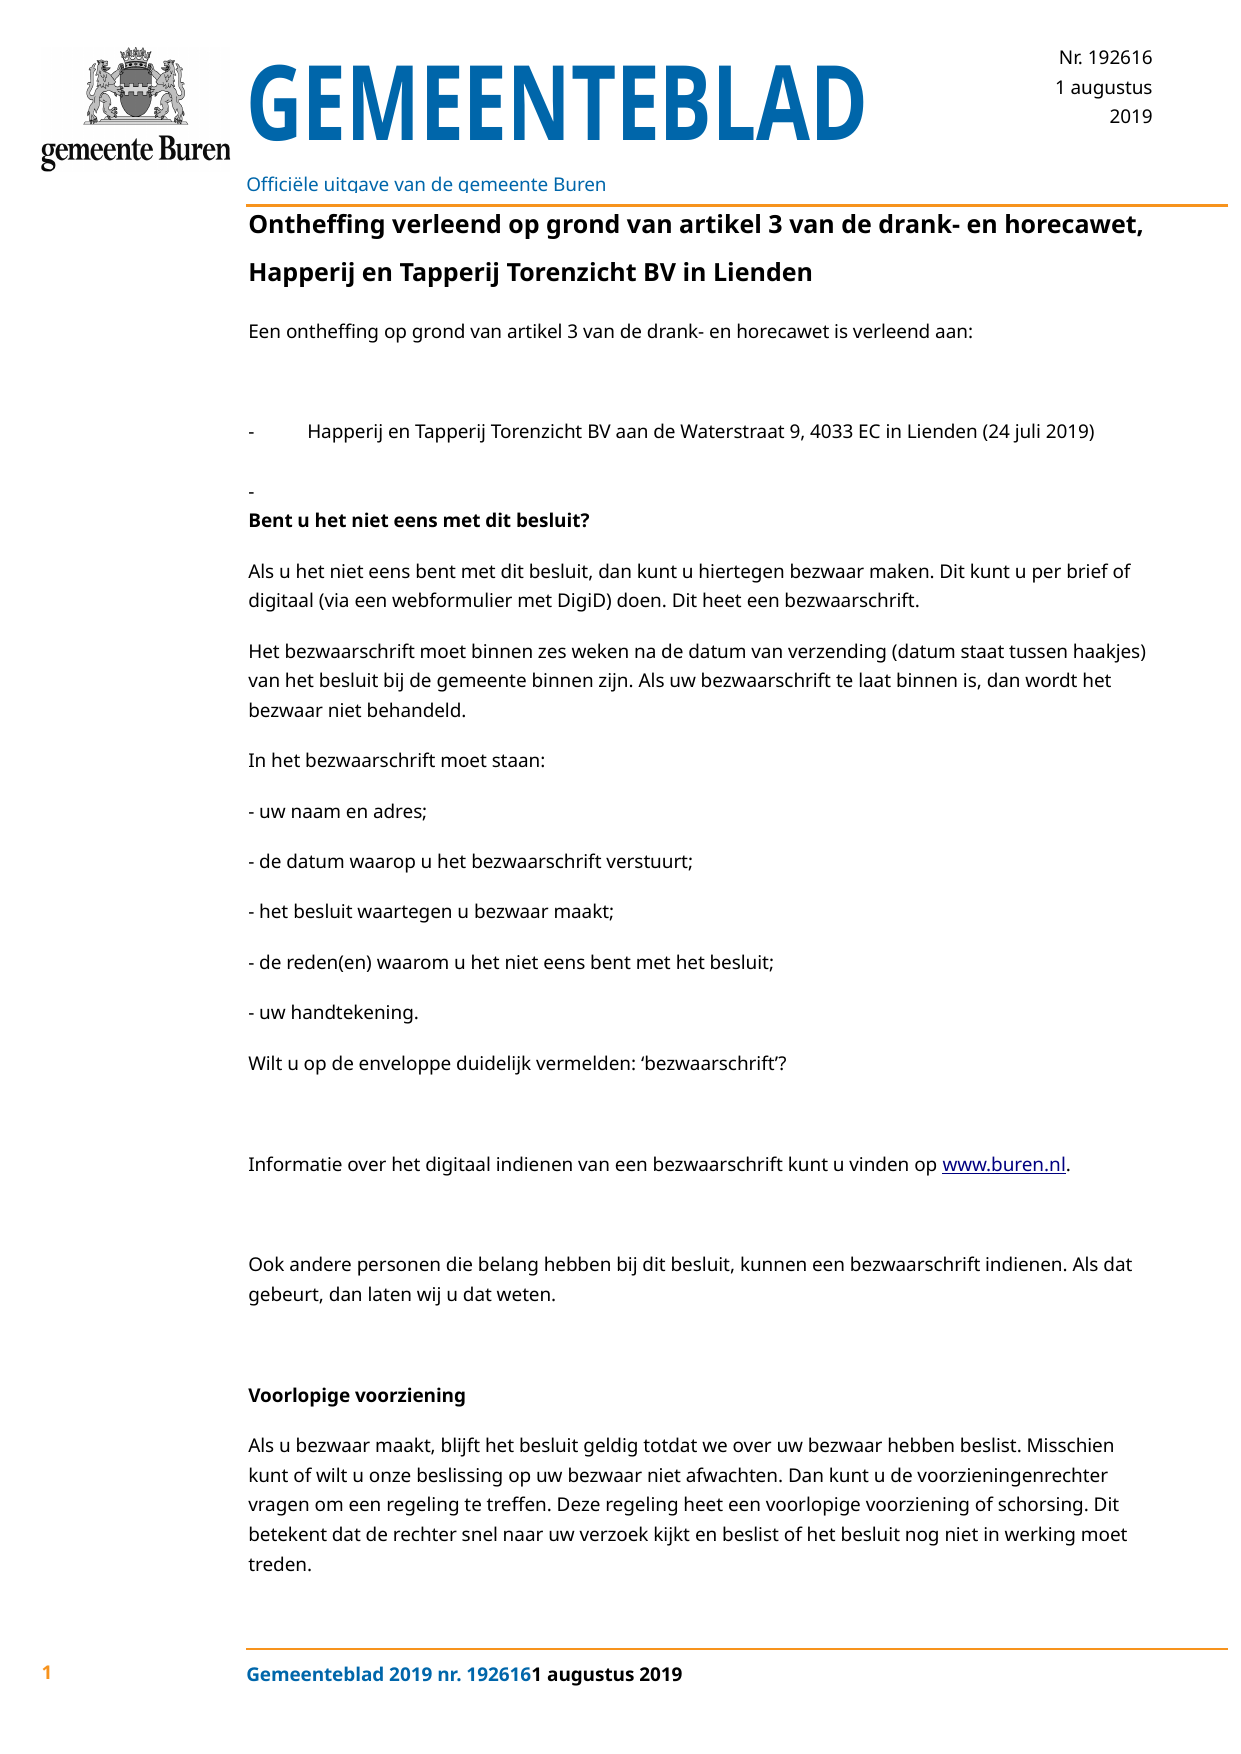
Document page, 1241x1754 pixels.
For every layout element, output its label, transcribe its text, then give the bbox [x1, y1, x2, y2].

text - de datum waarop u het bezwaarschrift verstuurt; [248, 848, 1152, 874]
text - de reden(en) waarom u het niet eens bent met het besluit; [248, 949, 1152, 975]
text In het bezwaarschrift moet staan: [248, 747, 1152, 773]
text Voorlopige voorziening [248, 1382, 1152, 1408]
text Als u bezwaar maakt, blijft het besluit geldig totdat we over uw bezwaar hebben beslist. Misschien kunt of wilt u onze beslissing op uw bezwaar niet afwachten. Dan kunt u de voorzieningenrechter vragen om een regeling te treffen. Deze regeling heet een voorlopige voorziening of schorsing. Dit betekent dat de rechter snel naar uw verzoek kijkt en beslist of het besluit nog niet in werking moet treden. [248, 1432, 1152, 1577]
text - uw naam en adres; [248, 798, 1152, 824]
text Een ontheffing op grond van artikel 3 van de drank- en horecawet is verleend aan: [248, 318, 1152, 344]
text Als u het niet eens bent met dit besluit, dan kunt u hiertegen bezwaar maken. Dit kunt u per brief of digitaal (via een webformulier met DigiD) doen. Dit heet een bezwaarschrift. [248, 558, 1152, 613]
list Happerij en Tapperij Torenzicht BV aan de Waterstraat 9, 4033 EC in Lienden (24 juli 2019) [248, 419, 1152, 444]
text Ontheffing verleend op grond van artikel 3 van de drank- en horecawet, Happerij en Tapperij Torenzicht BV in Lienden [248, 207, 1152, 288]
text - uw handtekening. [248, 999, 1152, 1025]
text Bent u het niet eens met dit besluit? [248, 507, 1152, 533]
picture [41, 47, 231, 172]
text Het bezwaarschrift moet binnen zes weken na de datum van verzending (datum staat tussen haakjes) van het besluit bij de gemeente binnen zijn. Als uw bezwaarschrift te laat binnen is, dan wordt het bezwaar niet behandeld. [248, 638, 1152, 723]
text - het besluit waartegen u bezwaar maakt; [248, 899, 1152, 924]
text Ook andere personen die belang hebben bij dit besluit, kunnen een bezwaarschrift indienen. Als dat gebeurt, dan laten wij u dat weten. [248, 1252, 1152, 1307]
text Informatie over het digitaal indienen van een bezwaarschrift kunt u vinden op www.buren.nl. [248, 1151, 1152, 1177]
text Wilt u op de enveloppe duidelijk vermelden: ‘bezwaarschrift’? [248, 1050, 1152, 1076]
